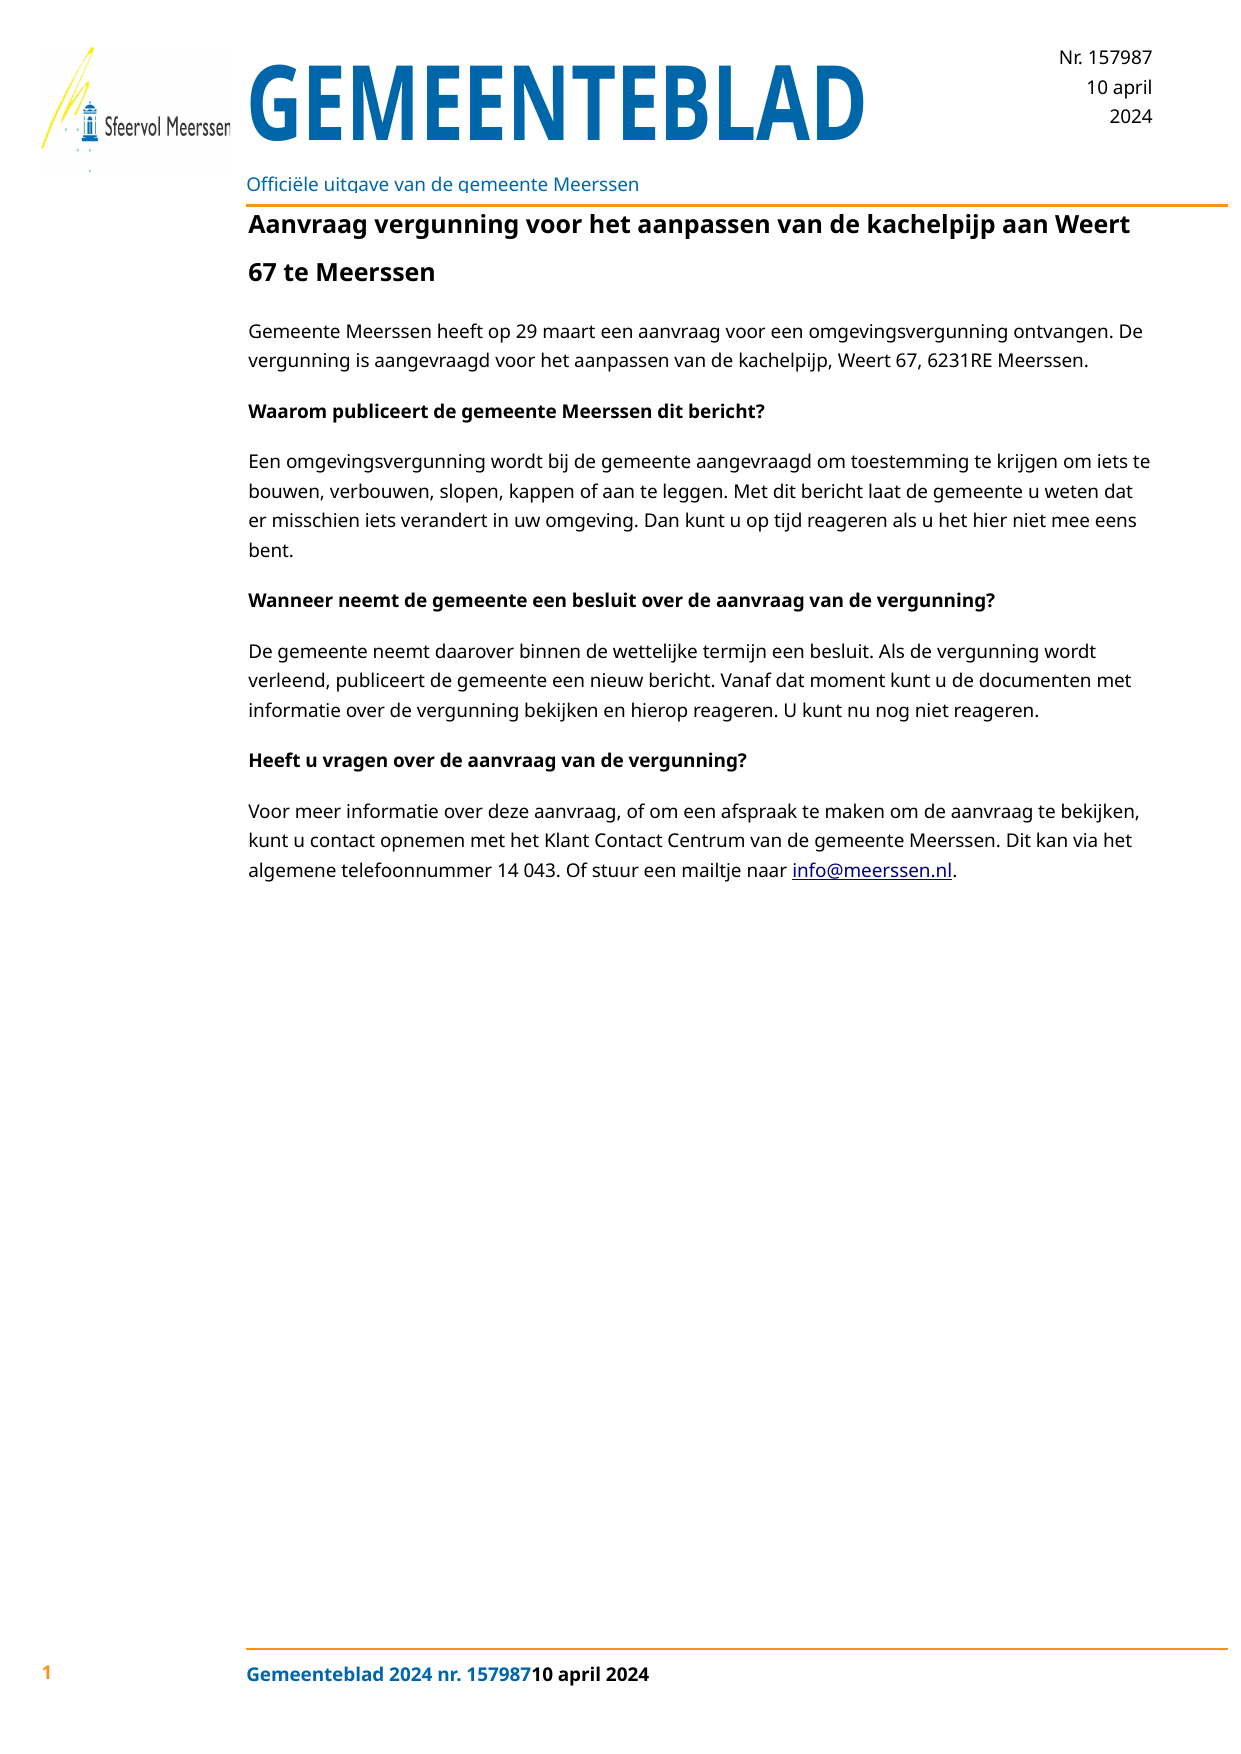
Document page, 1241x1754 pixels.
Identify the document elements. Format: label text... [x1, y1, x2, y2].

text Voor meer informatie over deze aanvraag, of om een afspraak te maken om de aanvraag te bekijken, kunt u contact opnemen met het Klant Contact Centrum van de gemeente Meerssen. Dit kan via het algemene telefoonnummer 14 043. Of stuur een mailtje naar info@meerssen.nl. [248, 798, 1152, 883]
text Gemeente Meerssen heeft op 29 maart een aanvraag voor een omgevingsvergunning ontvangen. De vergunning is aangevraagd voor het aanpassen van de kachelpijp, Weert 67, 6231RE Meerssen. [248, 318, 1152, 373]
text Een omgevingsvergunning wordt bij de gemeente aangevraagd om toestemming te krijgen om iets te bouwen, verbouwen, slopen, kappen of aan te leggen. Met dit bericht laat de gemeente u weten dat er misschien iets verandert in uw omgeving. Dan kunt u op tijd reageren als u het hier niet mee eens bent. [248, 448, 1152, 563]
picture [41, 47, 231, 172]
text Heeft u vragen over de aanvraag van de vergunning? [248, 747, 1152, 773]
text Wanneer neemt de gemeente een besluit over de aanvraag van de vergunning? [248, 587, 1152, 613]
text Waarom publiceert de gemeente Meerssen dit bericht? [248, 398, 1152, 424]
text De gemeente neemt daarover binnen de wettelijke termijn een besluit. Als de vergunning wordt verleend, publiceert de gemeente een nieuw bericht. Vanaf dat moment kunt u de documenten met informatie over de vergunning bekijken en hierop reageren. U kunt nu nog niet reageren. [248, 638, 1152, 723]
text Aanvraag vergunning voor het aanpassen van de kachelpijp aan Weert 67 te Meerssen [248, 207, 1152, 288]
